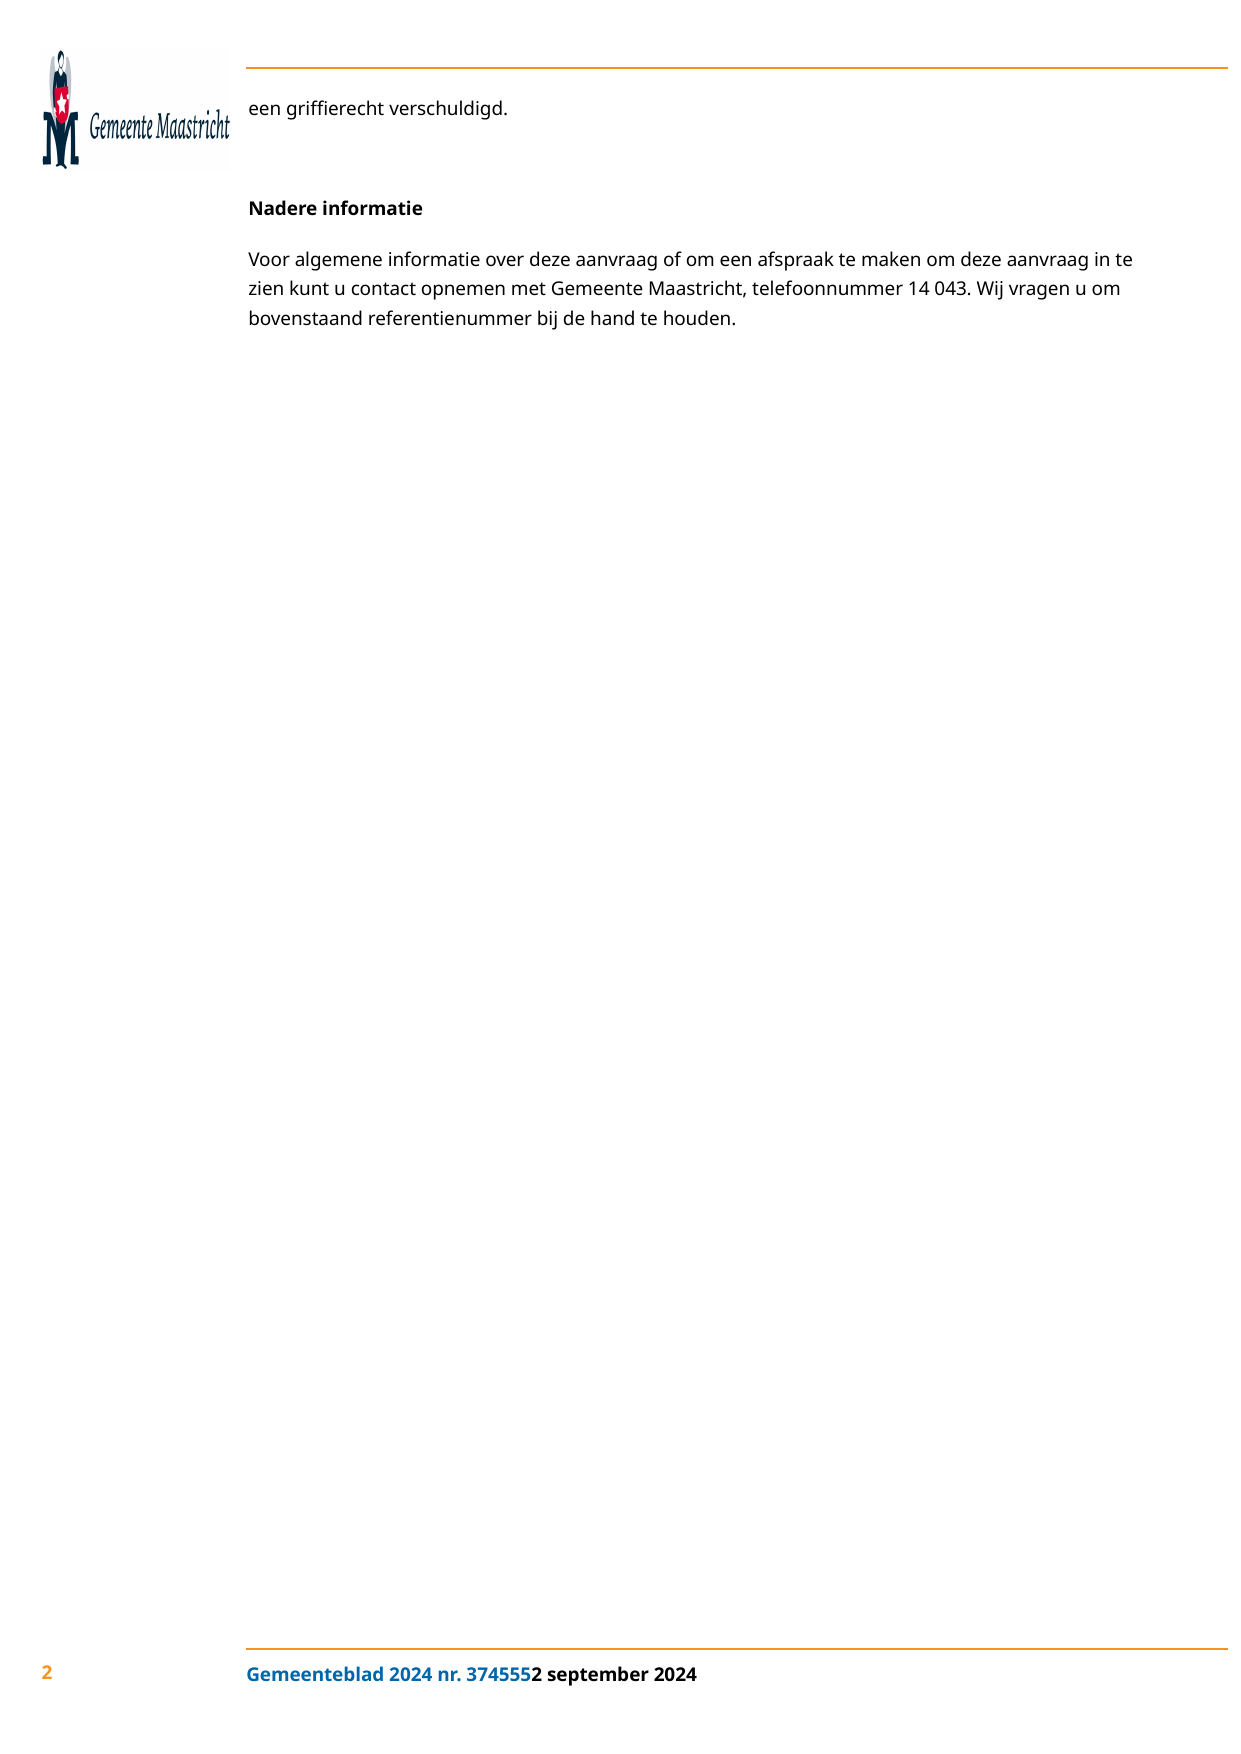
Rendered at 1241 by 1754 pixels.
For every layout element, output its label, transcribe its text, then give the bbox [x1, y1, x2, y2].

text een griffierecht verschuldigd. [248, 95, 1152, 121]
picture [41, 47, 231, 172]
text Nadere informatie [248, 196, 1152, 221]
text Voor algemene informatie over deze aanvraag of om een afspraak te maken om deze aanvraag in te zien kunt u contact opnemen met Gemeente Maastricht, telefoonnummer 14 043. Wij vragen u om bovenstaand referentienummer bij de hand te houden. [248, 246, 1152, 331]
